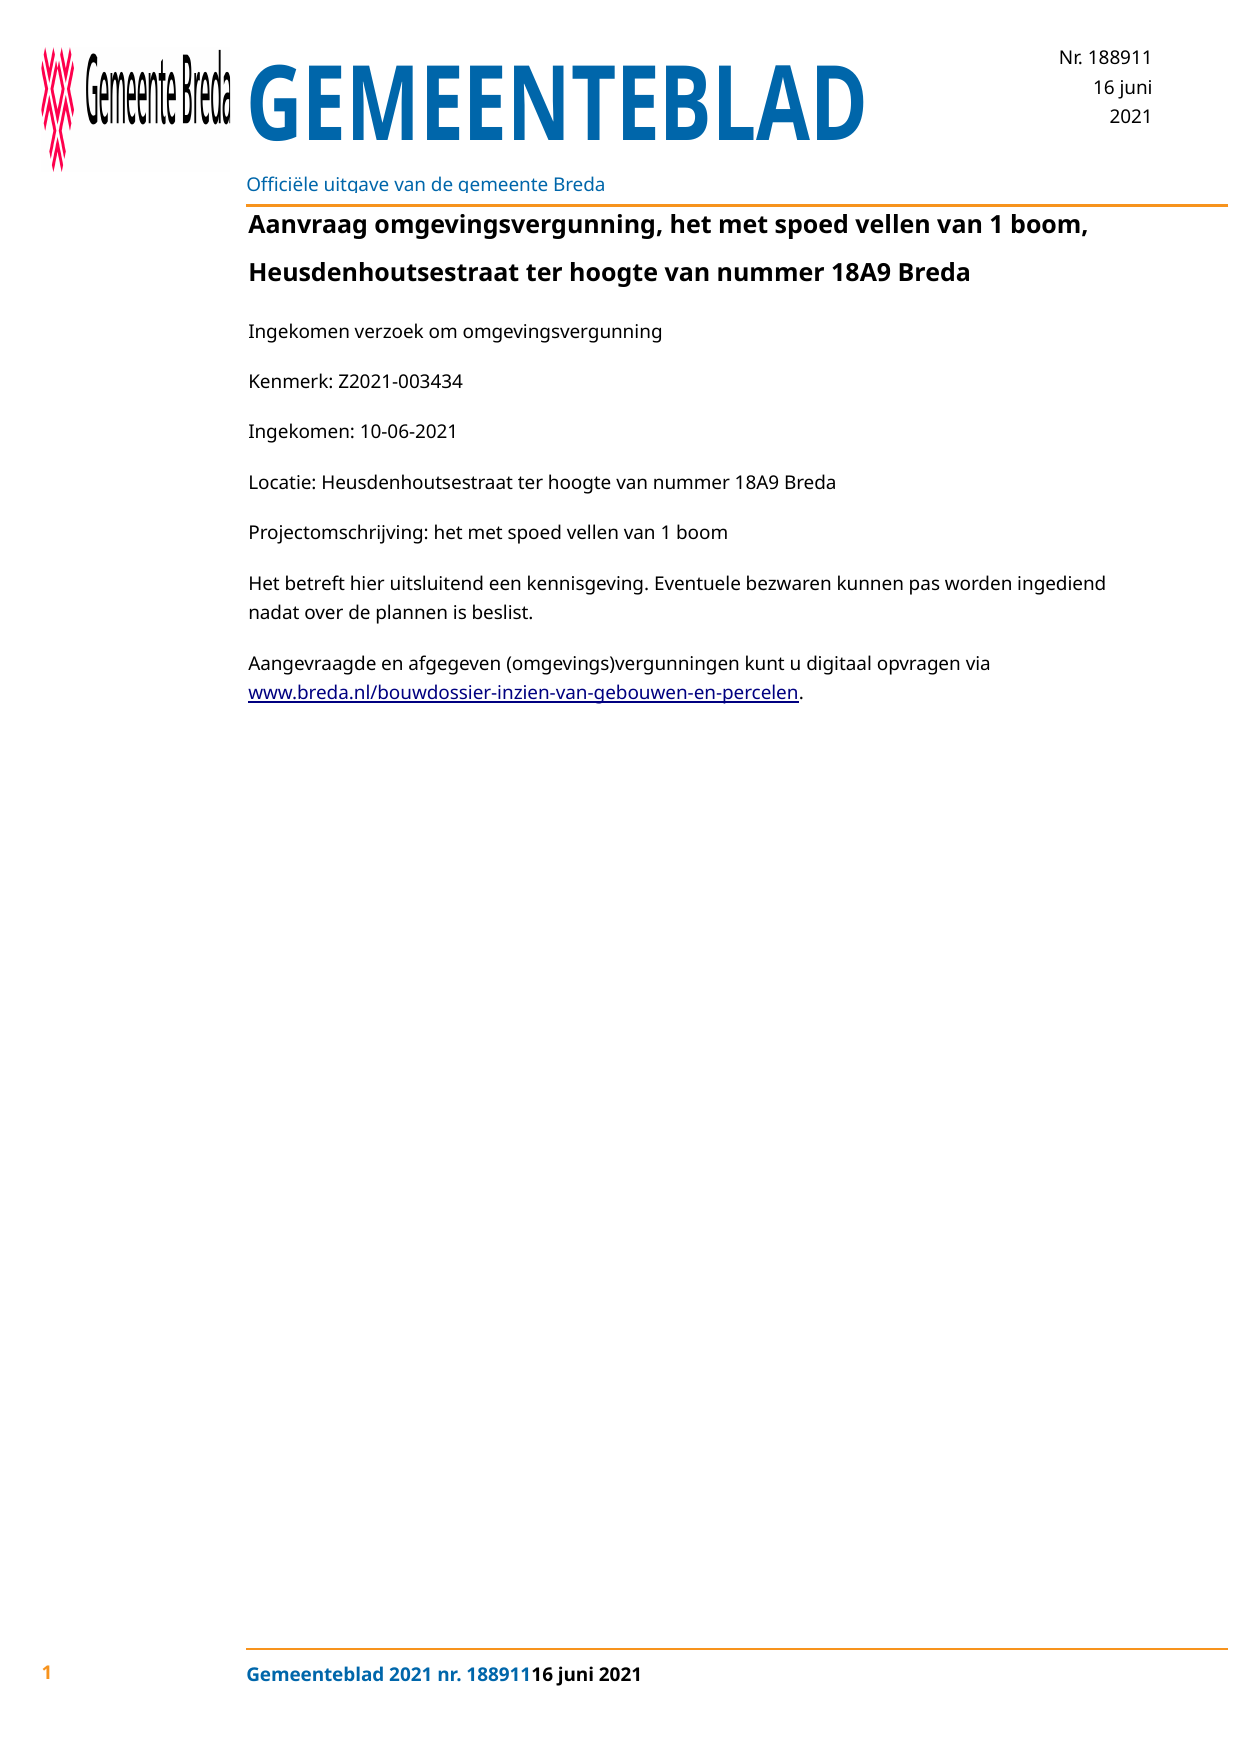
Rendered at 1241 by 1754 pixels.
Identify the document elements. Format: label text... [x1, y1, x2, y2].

text Ingekomen: 10-06-2021 [248, 419, 1152, 444]
text Kenmerk: Z2021-003434 [248, 368, 1152, 394]
text Aangevraagde en afgegeven (omgevings)vergunningen kunt u digitaal opvragen via www.breda.nl/bouwdossier-inzien-van-gebouwen-en-percelen. [248, 650, 1152, 705]
text Het betreft hier uitsluitend een kennisgeving. Eventuele bezwaren kunnen pas worden ingediend nadat over de plannen is beslist. [248, 570, 1152, 625]
text Ingekomen verzoek om omgevingsvergunning [248, 318, 1152, 344]
text Aanvraag omgevingsvergunning, het met spoed vellen van 1 boom, Heusdenhoutsestraat ter hoogte van nummer 18A9 Breda [248, 207, 1152, 288]
text Projectomschrijving: het met spoed vellen van 1 boom [248, 519, 1152, 545]
picture [41, 47, 231, 172]
text Locatie: Heusdenhoutsestraat ter hoogte van nummer 18A9 Breda [248, 469, 1152, 495]
